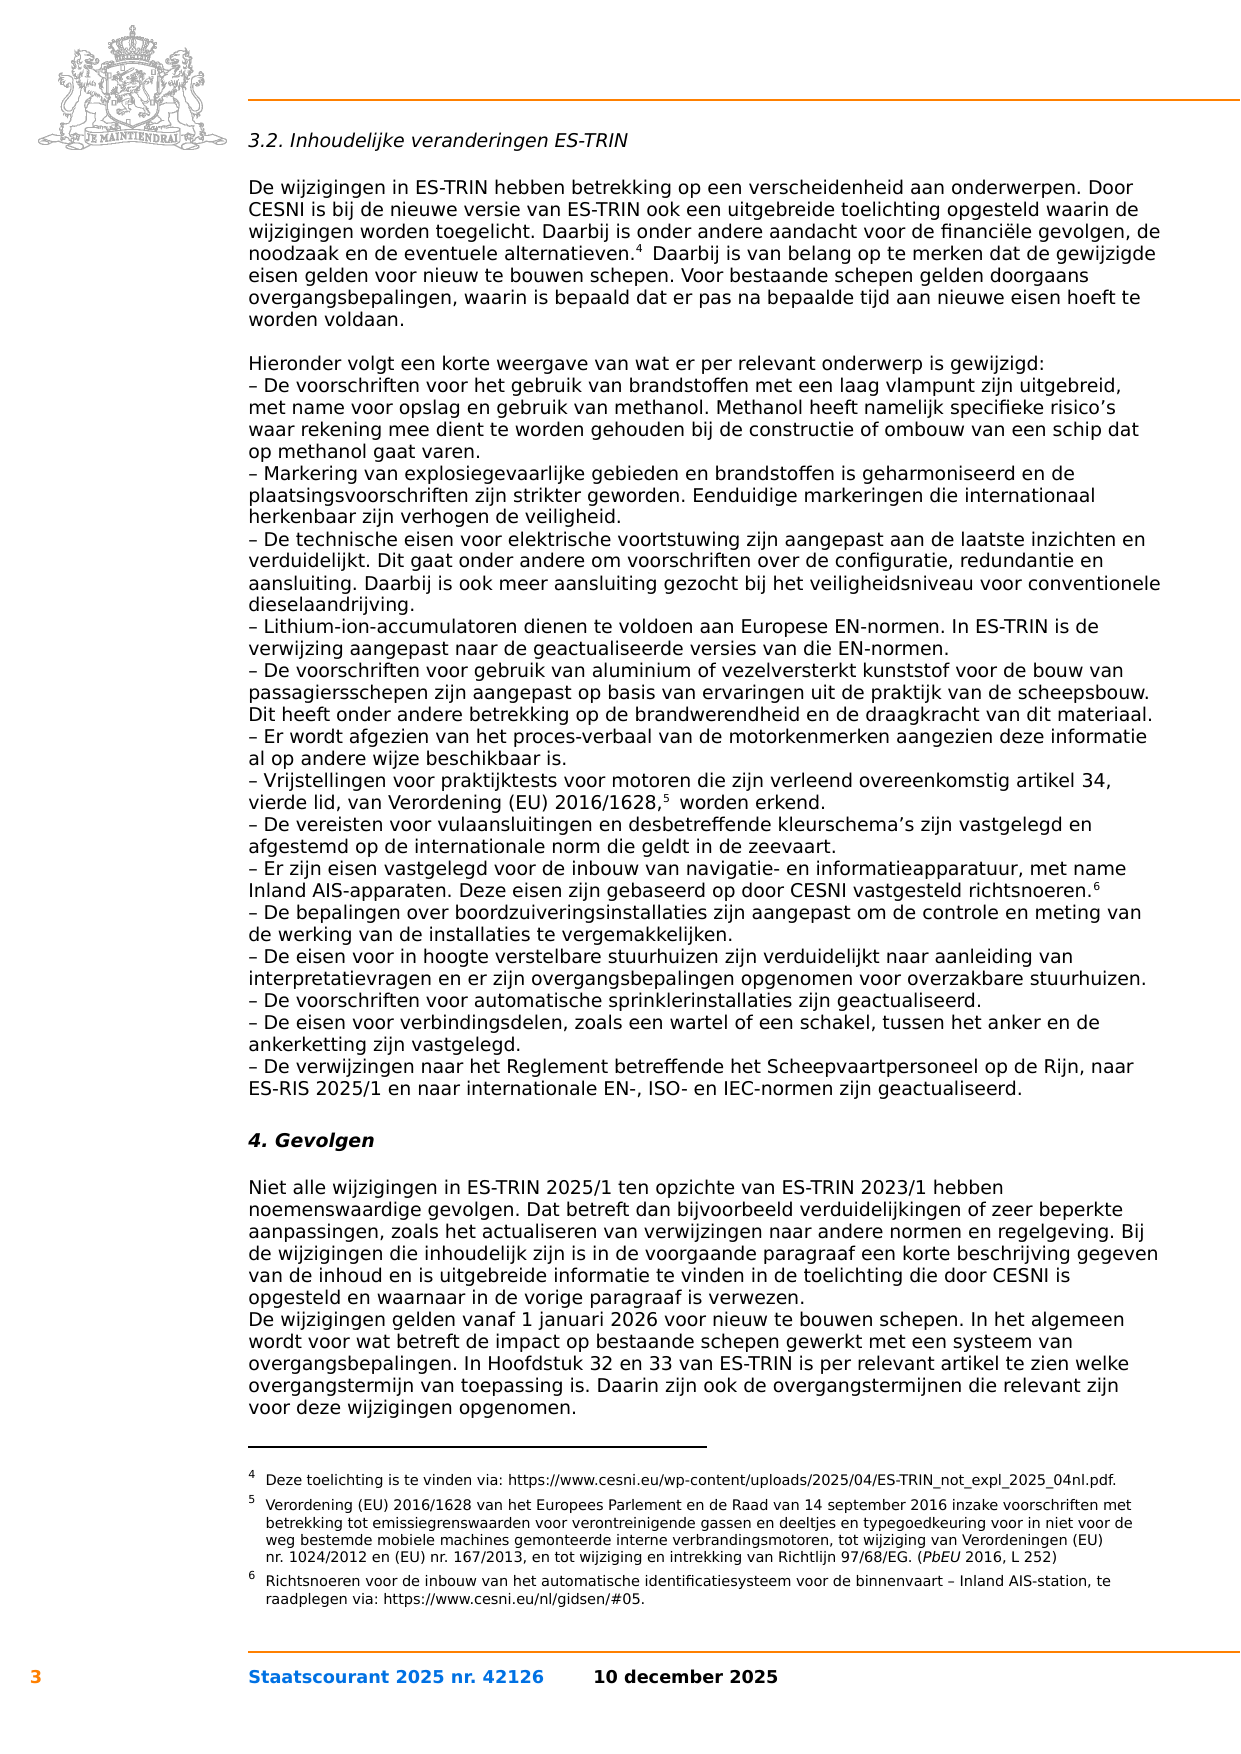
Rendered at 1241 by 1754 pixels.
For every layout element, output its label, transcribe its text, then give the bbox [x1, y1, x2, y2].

text – De voorschriften voor gebruik van aluminium of vezelversterkt kunststof voor de bouw van passagiersschepen zijn aangepast op basis van ervaringen uit de praktijk van de scheepsbouw. Dit heeft onder andere betrekking op de brandwerendheid en de draagkracht van dit materiaal. [248, 660, 1163, 726]
text – De verwijzingen naar het Reglement betreffende het Scheepvaartpersoneel op de Rijn, naar ES-RIS 2025/1 en naar internationale EN-, ISO- en IEC-normen zijn geactualiseerd. [248, 1056, 1163, 1100]
text – De eisen voor in hoogte verstelbare stuurhuizen zijn verduidelijkt naar aanleiding van interpretatievragen en er zijn overgangsbepalingen opgenomen voor overzakbare stuurhuizen. [248, 946, 1163, 990]
text – Er wordt afgezien van het proces-verbaal van de motorkenmerken aangezien deze informatie al op andere wijze beschikbaar is. [248, 726, 1163, 770]
subtitle 3.2. Inhoudelijke veranderingen ES-TRIN [248, 130, 1163, 152]
text – De vereisten voor vulaansluitingen en desbetreffende kleurschema’s zijn vastgelegd en afgestemd op de internationale norm die geldt in de zeevaart. [248, 814, 1163, 858]
text Richtsnoeren voor de inbouw van het automatische identificatiesysteem voor de binnenvaart – Inland AIS-station, te raadplegen via: https://www.cesni.eu/nl/gidsen/#05. [248, 1569, 1163, 1608]
text Deze toelichting is te vinden via: https://www.cesni.eu/wp-content/uploads/2025/04/ES-TRIN_not_expl_2025_04nl.pdf. [248, 1468, 1163, 1490]
text De wijzigingen gelden vanaf 1 januari 2026 voor nieuw te bouwen schepen. In het algemeen wordt voor wat betreft de impact op bestaande schepen gewerkt met een systeem van overgangsbepalingen. In Hoofdstuk 32 en 33 van ES-TRIN is per relevant artikel te zien welke overgangstermijn van toepassing is. Daarin zijn ook de overgangstermijnen die relevant zijn voor deze wijzigingen opgenomen. [248, 1309, 1163, 1419]
text – De voorschriften voor automatische sprinklerinstallaties zijn geactualiseerd. [248, 990, 1163, 1012]
text – Lithium-ion-accumulatoren dienen te voldoen aan Europese EN-normen. In ES-TRIN is de verwijzing aangepast naar de geactualiseerde versies van die EN-normen. [248, 616, 1163, 660]
text De wijzigingen in ES-TRIN hebben betrekking op een verscheidenheid aan onderwerpen. Door CESNI is bij de nieuwe versie van ES-TRIN ook een uitgebreide toelichting opgesteld waarin de wijzigingen worden toegelicht. Daarbij is onder andere aandacht voor de financiële gevolgen, de noodzaak en de eventuele alternatieven. Daarbij is van belang op te merken dat de gewijzigde eisen gelden voor nieuw te bouwen schepen. Voor bestaande schepen gelden doorgaans overgangsbepalingen, waarin is bepaald dat er pas na bepaalde tijd aan nieuwe eisen hoeft te worden voldaan. [248, 177, 1163, 331]
subtitle 4. Gevolgen [248, 1130, 1163, 1152]
text – Vrijstellingen voor praktijktests voor motoren die zijn verleend overeenkomstig artikel 34, vierde lid, van Verordening (EU) 2016/1628, worden erkend. [248, 770, 1163, 814]
text Verordening (EU) 2016/1628 van het Europees Parlement en de Raad van 14 september 2016 inzake voorschriften met betrekking tot emissiegrenswaarden voor verontreinigende gassen en deeltjes en typegoedkeuring voor in niet voor de weg bestemde mobiele machines gemonteerde interne verbrandingsmotoren, tot wijziging van Verordeningen (EU) nr. 1024/2012 en (EU) nr. 167/2013, en tot wijziging en intrekking van Richtlijn 97/68/EG. (PbEU 2016, L 252) [248, 1493, 1163, 1566]
text – Markering van explosiegevaarlijke gebieden en brandstoffen is geharmoniseerd en de plaatsingsvoorschriften zijn strikter geworden. Eenduidige markeringen die internationaal herkenbaar zijn verhogen de veiligheid. [248, 462, 1163, 528]
text – De eisen voor verbindingsdelen, zoals een wartel of een schakel, tussen het anker en de ankerketting zijn vastgelegd. [248, 1012, 1163, 1056]
text Niet alle wijzigingen in ES-TRIN 2025/1 ten opzichte van ES-TRIN 2023/1 hebben noemenswaardige gevolgen. Dat betreft dan bijvoorbeeld verduidelijkingen of zeer beperkte aanpassingen, zoals het actualiseren van verwijzingen naar andere normen en regelgeving. Bij de wijzigingen die inhoudelijk zijn is in de voorgaande paragraaf een korte beschrijving gegeven van de inhoud en is uitgebreide informatie te vinden in de toelichting die door CESNI is opgesteld en waarnaar in de vorige paragraaf is verwezen. [248, 1177, 1163, 1309]
text – De technische eisen voor elektrische voortstuwing zijn aangepast aan de laatste inzichten en verduidelijkt. Dit gaat onder andere om voorschriften over de configuratie, redundantie en aansluiting. Daarbij is ook meer aansluiting gezocht bij het veiligheidsniveau voor conventionele dieselaandrijving. [248, 528, 1163, 616]
text – Er zijn eisen vastgelegd voor de inbouw van navigatie- en informatieapparatuur, met name Inland AIS-apparaten. Deze eisen zijn gebaseerd op door CESNI vastgesteld richtsnoeren. [248, 858, 1163, 902]
picture [38, 25, 227, 150]
text – De bepalingen over boordzuiveringsinstallaties zijn aangepast om de controle en meting van de werking van de installaties te vergemakkelijken. [248, 902, 1163, 946]
text Hieronder volgt een korte weergave van wat er per relevant onderwerp is gewijzigd: [248, 353, 1163, 374]
text – De voorschriften voor het gebruik van brandstoffen met een laag vlampunt zijn uitgebreid, met name voor opslag en gebruik van methanol. Methanol heeft namelijk specifieke risico’s waar rekening mee dient te worden gehouden bij de constructie of ombouw van een schip dat op methanol gaat varen. [248, 374, 1163, 462]
